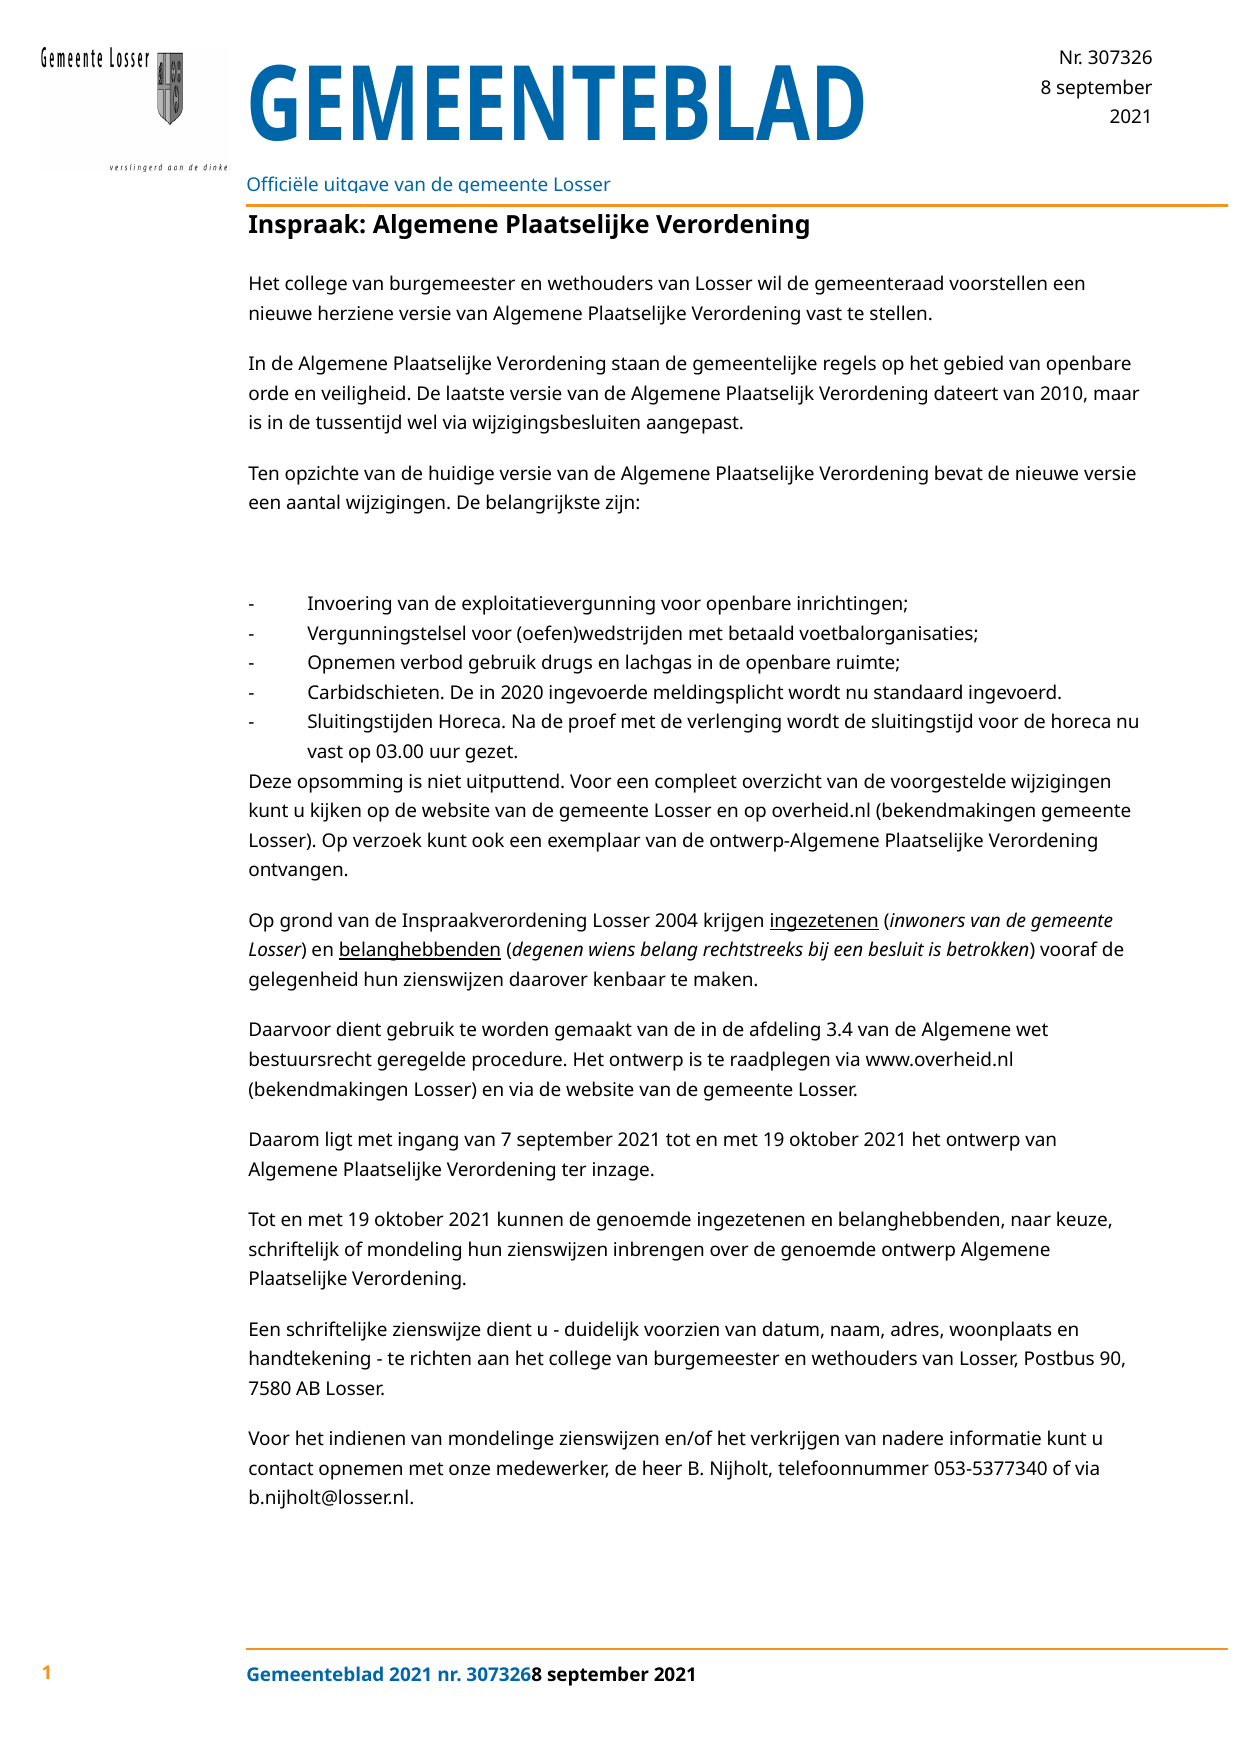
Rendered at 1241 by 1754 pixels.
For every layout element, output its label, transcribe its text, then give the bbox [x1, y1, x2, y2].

text Het college van burgemeester en wethouders van Losser wil de gemeenteraad voorstellen een nieuwe herziene versie van Algemene Plaatselijke Verordening vast te stellen. [248, 270, 1152, 326]
list Vergunningstelsel voor (oefen)wedstrijden met betaald voetbalorganisaties; [248, 620, 1152, 646]
text Daarvoor dient gebruik te worden gemaakt van de in de afdeling 3.4 van de Algemene wet bestuursrecht geregelde procedure. Het ontwerp is te raadplegen via www.overheid.nl (bekendmakingen Losser) en via de website van de gemeente Losser. [248, 1017, 1152, 1101]
text Ten opzichte van de huidige versie van de Algemene Plaatselijke Verordening bevat de nieuwe versie een aantal wijzigingen. De belangrijkste zijn: [248, 460, 1152, 515]
text Daarom ligt met ingang van 7 september 2021 tot en met 19 oktober 2021 het ontwerp van Algemene Plaatselijke Verordening ter inzage. [248, 1126, 1152, 1181]
text Voor het indienen van mondelinge zienswijzen en/of het verkrijgen van nadere informatie kunt u contact opnemen met onze medewerker, de heer B. Nijholt, telefoonnummer 053-5377340 of via b.nijholt@losser.nl. [248, 1425, 1152, 1510]
list Invoering van de exploitatievergunning voor openbare inrichtingen; [248, 590, 1152, 616]
text In de Algemene Plaatselijke Verordening staan de gemeentelijke regels op het gebied van openbare orde en veiligheid. De laatste versie van de Algemene Plaatselijk Verordening dateert van 2010, maar is in de tussentijd wel via wijzigingsbesluiten aangepast. [248, 350, 1152, 435]
text Deze opsomming is niet uitputtend. Voor een compleet overzicht van de voorgestelde wijzigingen kunt u kijken op de website van de gemeente Losser en op overheid.nl (bekendmakingen gemeente Losser). Op verzoek kunt ook een exemplaar van de ontwerp-Algemene Plaatselijke Verordening ontvangen. [248, 768, 1152, 882]
text Inspraak: Algemene Plaatselijke Verordening [248, 207, 1152, 241]
text Tot en met 19 oktober 2021 kunnen de genoemde ingezetenen en belanghebbenden, naar keuze, schriftelijk of mondeling hun zienswijzen inbrengen over de genoemde ontwerp Algemene Plaatselijke Verordening. [248, 1206, 1152, 1291]
text Een schriftelijke zienswijze dient u - duidelijk voorzien van datum, naam, adres, woonplaats en handtekening - te richten aan het college van burgemeester en wethouders van Losser, Postbus 90, 7580 AB Losser. [248, 1316, 1152, 1401]
picture [41, 47, 231, 172]
list Opnemen verbod gebruik drugs en lachgas in de openbare ruimte; [248, 649, 1152, 675]
text Op grond van de Inspraakverordening Losser 2004 krijgen ingezetenen (inwoners van de gemeente Losser) en belanghebbenden (degenen wiens belang rechtstreeks bij een besluit is betrokken) vooraf de gelegenheid hun zienswijzen daarover kenbaar te maken. [248, 907, 1152, 992]
list Carbidschieten. De in 2020 ingevoerde meldingsplicht wordt nu standaard ingevoerd. [248, 679, 1152, 705]
list Sluitingstijden Horeca. Na de proef met de verlenging wordt de sluitingstijd voor de horeca nu vast op 03.00 uur gezet. [248, 709, 1152, 764]
